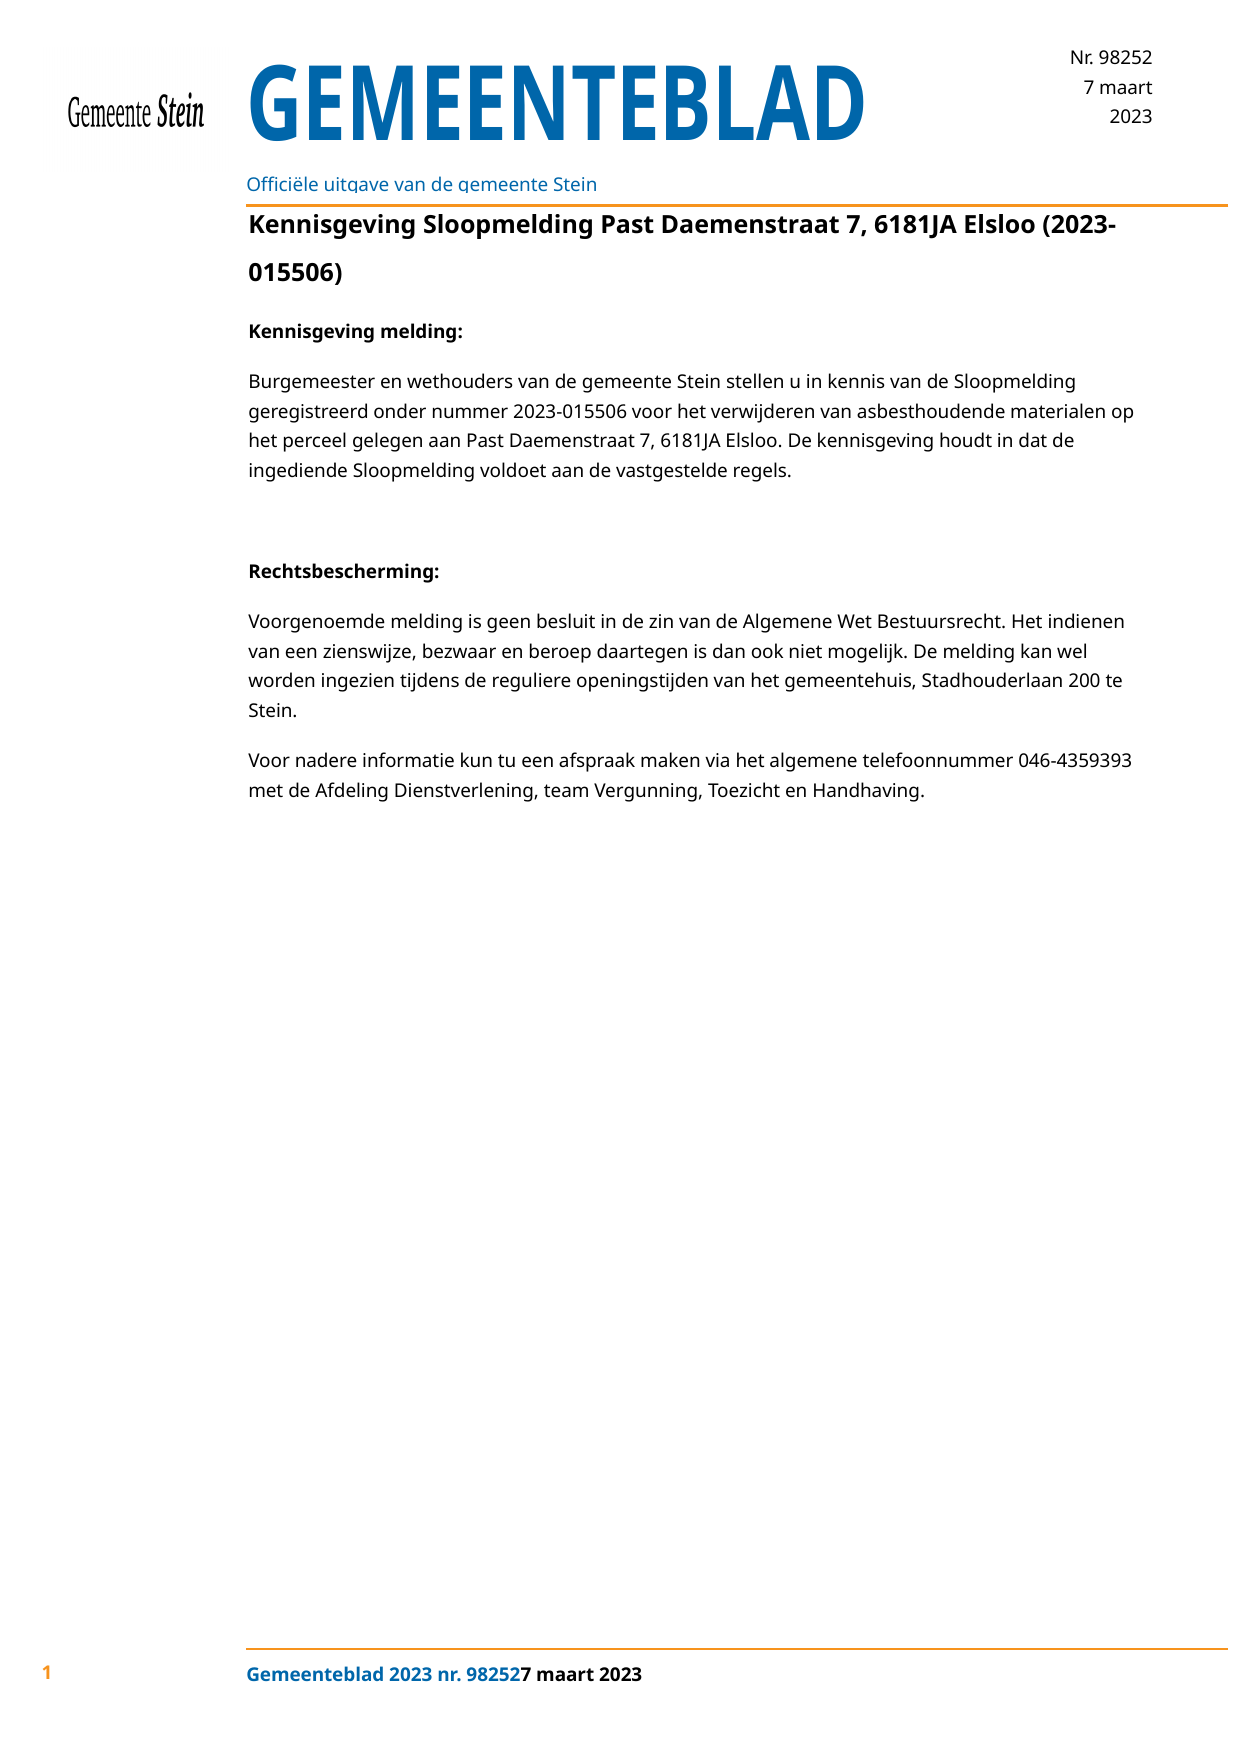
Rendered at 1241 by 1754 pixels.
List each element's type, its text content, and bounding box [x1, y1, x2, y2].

text Voorgenoemde melding is geen besluit in de zin van de Algemene Wet Bestuursrecht. Het indienen van een zienswijze, bezwaar en beroep daartegen is dan ook niet mogelijk. De melding kan wel worden ingezien tijdens de reguliere openingstijden van het gemeentehuis, Stadhouderlaan 200 te Stein. [248, 608, 1152, 723]
text Burgemeester en wethouders van de gemeente Stein stellen u in kennis van de Sloopmelding geregistreerd onder nummer 2023-015506 voor het verwijderen van asbesthoudende materialen op het perceel gelegen aan Past Daemenstraat 7, 6181JA Elsloo. De kennisgeving houdt in dat de ingediende Sloopmelding voldoet aan de vastgestelde regels. [248, 368, 1152, 483]
text Rechtsbescherming: [248, 558, 1152, 584]
picture [41, 47, 231, 172]
text Kennisgeving melding: [248, 318, 1152, 344]
text Kennisgeving Sloopmelding Past Daemenstraat 7, 6181JA Elsloo (2023-015506) [248, 207, 1152, 288]
text Voor nadere informatie kun tu een afspraak maken via het algemene telefoonnummer 046-4359393 met de Afdeling Dienstverlening, team Vergunning, Toezicht en Handhaving. [248, 747, 1152, 803]
